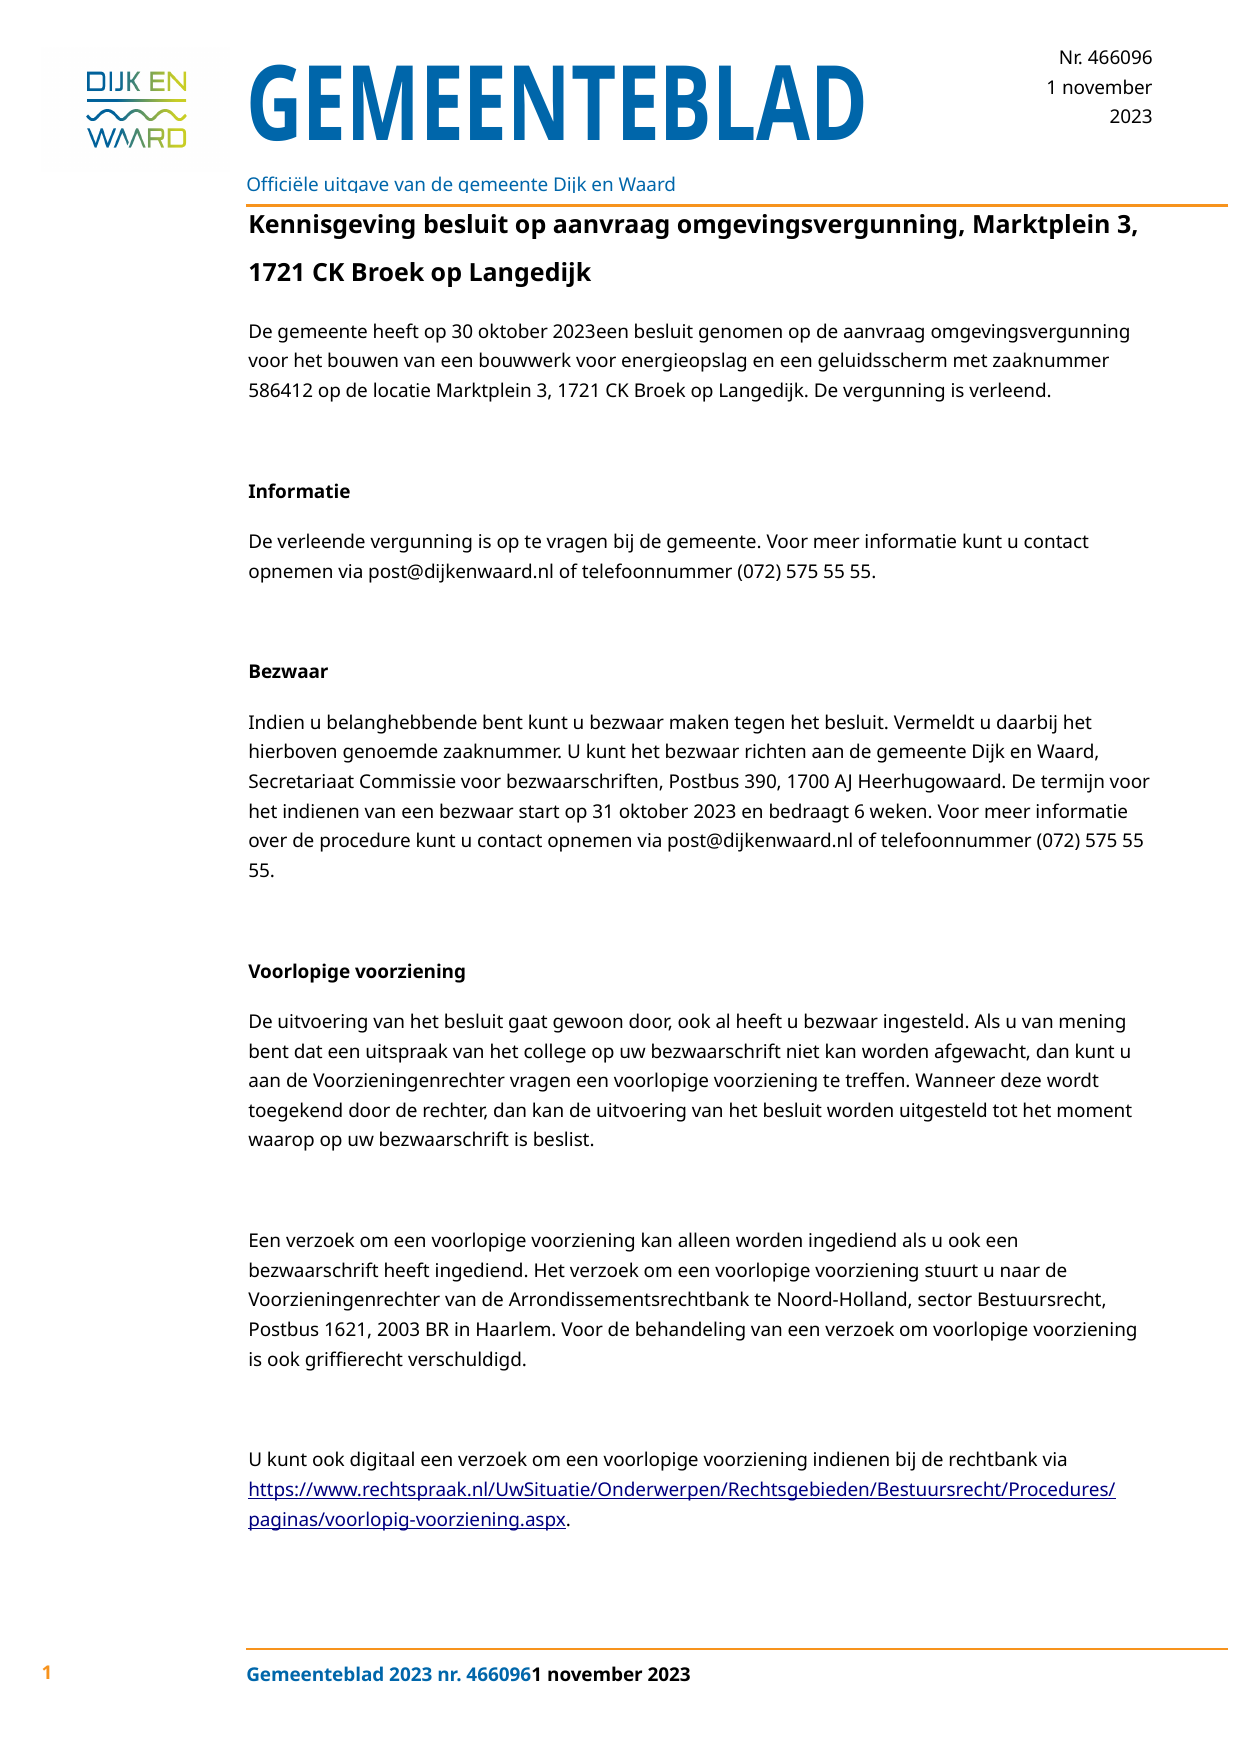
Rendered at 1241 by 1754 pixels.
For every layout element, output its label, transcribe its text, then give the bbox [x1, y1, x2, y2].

text Informatie [248, 478, 1152, 504]
picture [41, 47, 231, 172]
text De gemeente heeft op 30 oktober 2023een besluit genomen op de aanvraag omgevingsvergunning voor het bouwen van een bouwwerk voor energieopslag en een geluidsscherm met zaaknummer 586412 op de locatie Marktplein 3, 1721 CK Broek op Langedijk. De vergunning is verleend. [248, 318, 1152, 403]
text Kennisgeving besluit op aanvraag omgevingsvergunning, Marktplein 3, 1721 CK Broek op Langedijk [248, 207, 1152, 288]
text Indien u belanghebbende bent kunt u bezwaar maken tegen het besluit. Vermeldt u daarbij het hierboven genoemde zaaknummer. U kunt het bezwaar richten aan de gemeente Dijk en Waard, Secretariaat Commissie voor bezwaarschriften, Postbus 390, 1700 AJ Heerhugowaard. De termijn voor het indienen van een bezwaar start op 31 oktober 2023 en bedraagt 6 weken. Voor meer informatie over de procedure kunt u contact opnemen via post@dijkenwaard.nl of telefoonnummer (072) 575 55 55. [248, 709, 1152, 883]
text Voorlopige voorziening [248, 958, 1152, 984]
text De uitvoering van het besluit gaat gewoon door, ook al heeft u bezwaar ingesteld. Als u van mening bent dat een uitspraak van het college op uw bezwaarschrift niet kan worden afgewacht, dan kunt u aan de Voorzieningenrechter vragen een voorlopige voorziening te treffen. Wanneer deze wordt toegekend door de rechter, dan kan de uitvoering van het besluit worden uitgesteld tot het moment waarop op uw bezwaarschrift is beslist. [248, 1008, 1152, 1152]
text Een verzoek om een voorlopige voorziening kan alleen worden ingediend als u ook een bezwaarschrift heeft ingediend. Het verzoek om een voorlopige voorziening stuurt u naar de Voorzieningenrechter van de Arrondissementsrechtbank te Noord-Holland, sector Bestuursrecht, Postbus 1621, 2003 BR in Haarlem. Voor de behandeling van een verzoek om voorlopige voorziening is ook griffierecht verschuldigd. [248, 1227, 1152, 1372]
text De verleende vergunning is op te vragen bij de gemeente. Voor meer informatie kunt u contact opnemen via post@dijkenwaard.nl of telefoonnummer (072) 575 55 55. [248, 528, 1152, 584]
text Bezwaar [248, 659, 1152, 684]
text U kunt ook digitaal een verzoek om een voorlopige voorziening indienen bij de rechtbank via https://www.rechtspraak.nl/UwSituatie/Onderwerpen/Rechtsgebieden/Bestuursrecht/Procedures/paginas/voorlopig-voorziening.aspx. [248, 1447, 1152, 1532]
